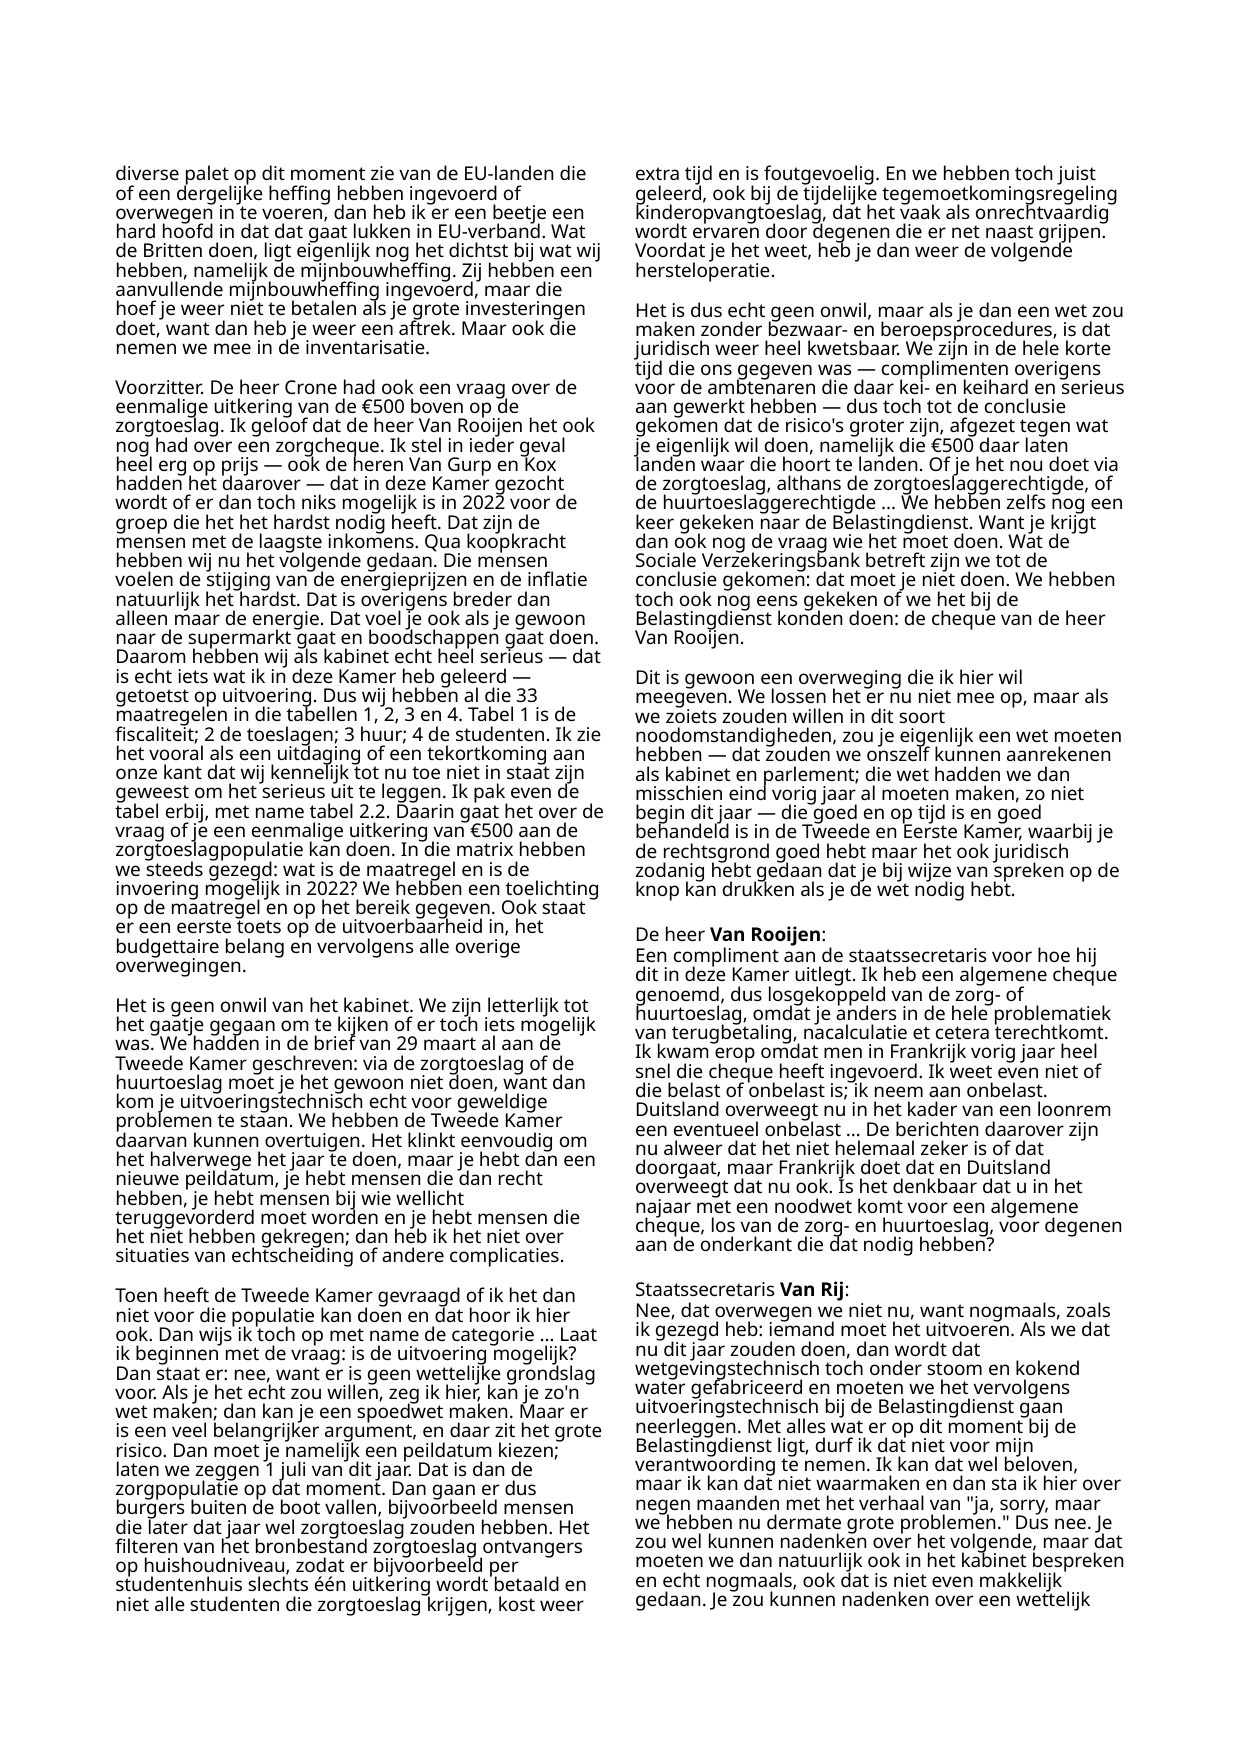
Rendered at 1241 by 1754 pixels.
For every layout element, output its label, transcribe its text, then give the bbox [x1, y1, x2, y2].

text Nee, dat overwegen we niet nu, want nogmaals, zoals ik gezegd heb: iemand moet het uitvoeren. Als we dat nu dit jaar zouden doen, dan wordt dat wetgevingstechnisch toch onder stoom en kokend water gefabriceerd en moeten we het vervolgens uitvoeringstechnisch bij de Belastingdienst gaan neerleggen. Met alles wat er op dit moment bij de Belastingdienst ligt, durf ik dat niet voor mijn verantwoording te nemen. Ik kan dat wel beloven, maar ik kan dat niet waarmaken en dan sta ik hier over negen maanden met het verhaal van "ja, sorry, maar we hebben nu dermate grote problemen." Dus nee. Je zou wel kunnen nadenken over het volgende, maar dat moeten we dan natuurlijk ook in het kabinet bespreken en echt nogmaals, ook dat is niet even makkelijk gedaan. Je zou kunnen nadenken over een wettelijk [635, 1302, 1125, 1610]
text Het is dus echt geen onwil, maar als je dan een wet zou maken zonder bezwaar- en beroepsprocedures, is dat juridisch weer heel kwetsbaar. We zijn in de hele korte tijd die ons gegeven was — complimenten overigens voor de ambtenaren die daar kei- en keihard en serieus aan gewerkt hebben — dus toch tot de conclusie gekomen dat de risico's groter zijn, afgezet tegen wat je eigenlijk wil doen, namelijk die €500 daar laten landen waar die hoort te landen. Of je het nou doet via de zorgtoeslag, althans de zorgtoeslaggerechtigde, of de huurtoeslaggerechtigde … We hebben zelfs nog een keer gekeken naar de Belastingdienst. Want je krijgt dan ook nog de vraag wie het moet doen. Wat de Sociale Verzekeringsbank betreft zijn we tot de conclusie gekomen: dat moet je niet doen. We hebben toch ook nog eens gekeken of we het bij de Belastingdienst konden doen: de cheque van de heer Van Rooijen. [635, 302, 1125, 648]
text Staatssecretaris Van Rij: [635, 1276, 1125, 1302]
text Toen heeft de Tweede Kamer gevraagd of ik het dan niet voor die populatie kan doen en dat hoor ik hier ook. Dan wijs ik toch op met name de categorie … Laat ik beginnen met de vraag: is de uitvoering mogelijk? Dan staat er: nee, want er is geen wettelijke grondslag voor. Als je het echt zou willen, zeg ik hier, kan je zo'n wet maken; dan kan je een spoedwet maken. Maar er is een veel belangrijker argument, en daar zit het grote risico. Dan moet je namelijk een peildatum kiezen; laten we zeggen 1 juli van dit jaar. Dat is dan de zorgpopulatie op dat moment. Dan gaan er dus burgers buiten de boot vallen, bijvoorbeeld mensen die later dat jaar wel zorgtoeslag zouden hebben. Het filteren van het bronbestand zorgtoeslag ontvangers op huishoudniveau, zodat er bijvoorbeeld per studentenhuis slechts één uitkering wordt betaald en niet alle studenten die zorgtoeslag krijgen, kost weer [115, 1287, 605, 1615]
text De heer Van Rooijen: [635, 921, 1125, 947]
text Voorzitter. De heer Crone had ook een vraag over de eenmalige uitkering van de €500 boven op de zorgtoeslag. Ik geloof dat de heer Van Rooijen het ook nog had over een zorgcheque. Ik stel in ieder geval heel erg op prijs — ook de heren Van Gurp en Kox hadden het daarover — dat in deze Kamer gezocht wordt of er dan toch niks mogelijk is in 2022 voor de groep die het het hardst nodig heeft. Dat zijn de mensen met de laagste inkomens. Qua koopkracht hebben wij nu het volgende gedaan. Die mensen voelen de stijging van de energieprijzen en de inflatie natuurlijk het hardst. Dat is overigens breder dan alleen maar de energie. Dat voel je ook als je gewoon naar de supermarkt gaat en boodschappen gaat doen. Daarom hebben wij als kabinet echt heel serieus — dat is echt iets wat ik in deze Kamer heb geleerd — getoetst op uitvoering. Dus wij hebben al die 33 maatregelen in die tabellen 1, 2, 3 en 4. Tabel 1 is de fiscaliteit; 2 de toeslagen; 3 huur; 4 de studenten. Ik zie het vooral als een uitdaging of een tekortkoming aan onze kant dat wij kennelijk tot nu toe niet in staat zijn geweest om het serieus uit te leggen. Ik pak even de tabel erbij, met name tabel 2.2. Daarin gaat het over de vraag of je een eenmalige uitkering van €500 aan de zorgtoeslagpopulatie kan doen. In die matrix hebben we steeds gezegd: wat is de maatregel en is de invoering mogelijk in 2022? We hebben een toelichting op de maatregel en op het bereik gegeven. Ook staat er een eerste toets op de uitvoerbaarheid in, het budgettaire belang en vervolgens alle overige overwegingen. [115, 379, 605, 976]
text Het is geen onwil van het kabinet. We zijn letterlijk tot het gaatje gegaan om te kijken of er toch iets mogelijk was. We hadden in de brief van 29 maart al aan de Tweede Kamer geschreven: via de zorgtoeslag of de huurtoeslag moet je het gewoon niet doen, want dan kom je uitvoeringstechnisch echt voor geweldige problemen te staan. We hebben de Tweede Kamer daarvan kunnen overtuigen. Het klinkt eenvoudig om het halverwege het jaar te doen, maar je hebt dan een nieuwe peildatum, je hebt mensen die dan recht hebben, je hebt mensen bij wie wellicht teruggevorderd moet worden en je hebt mensen die het niet hebben gekregen; dan heb ik het niet over situaties van echtscheiding of andere complicaties. [115, 997, 605, 1267]
text extra tijd en is foutgevoelig. En we hebben toch juist geleerd, ook bij de tijdelijke tegemoetkomingsregeling kinderopvangtoeslag, dat het vaak als onrechtvaardig wordt ervaren door degenen die er net naast grijpen. Voordat je het weet, heb je dan weer de volgende hersteloperatie. [635, 165, 1125, 281]
text Dit is gewoon een overweging die ik hier wil meegeven. We lossen het er nu niet mee op, maar als we zoiets zouden willen in dit soort noodomstandigheden, zou je eigenlijk een wet moeten hebben — dat zouden we onszelf kunnen aanrekenen als kabinet en parlement; die wet hadden we dan misschien eind vorig jaar al moeten maken, zo niet begin dit jaar — die goed en op tijd is en goed behandeld is in de Tweede en Eerste Kamer, waarbij je de rechtsgrond goed hebt maar het ook juridisch zodanig hebt gedaan dat je bij wijze van spreken op de knop kan drukken als je de wet nodig hebt. [635, 669, 1125, 901]
text diverse palet op dit moment zie van de EU-landen die of een dergelijke heffing hebben ingevoerd of overwegen in te voeren, dan heb ik er een beetje een hard hoofd in dat dat gaat lukken in EU-verband. Wat de Britten doen, ligt eigenlijk nog het dichtst bij wat wij hebben, namelijk de mijnbouwheffing. Zij hebben een aanvullende mijnbouwheffing ingevoerd, maar die hoef je weer niet te betalen als je grote investeringen doet, want dan heb je weer een aftrek. Maar ook die nemen we mee in de inventarisatie. [115, 165, 605, 358]
text Een compliment aan de staatssecretaris voor hoe hij dit in deze Kamer uitlegt. Ik heb een algemene cheque genoemd, dus losgekoppeld van de zorg- of huurtoeslag, omdat je anders in de hele problematiek van terugbetaling, nacalculatie et cetera terechtkomt. Ik kwam erop omdat men in Frankrijk vorig jaar heel snel die cheque heeft ingevoerd. Ik weet even niet of die belast of onbelast is; ik neem aan onbelast. Duitsland overweegt nu in het kader van een loonrem een eventueel onbelast … De berichten daarover zijn nu alweer dat het niet helemaal zeker is of dat doorgaat, maar Frankrijk doet dat en Duitsland overweegt dat nu ook. Is het denkbaar dat u in het najaar met een noodwet komt voor een algemene cheque, los van de zorg- en huurtoeslag, voor degenen aan de onderkant die dat nodig hebben? [635, 947, 1125, 1255]
